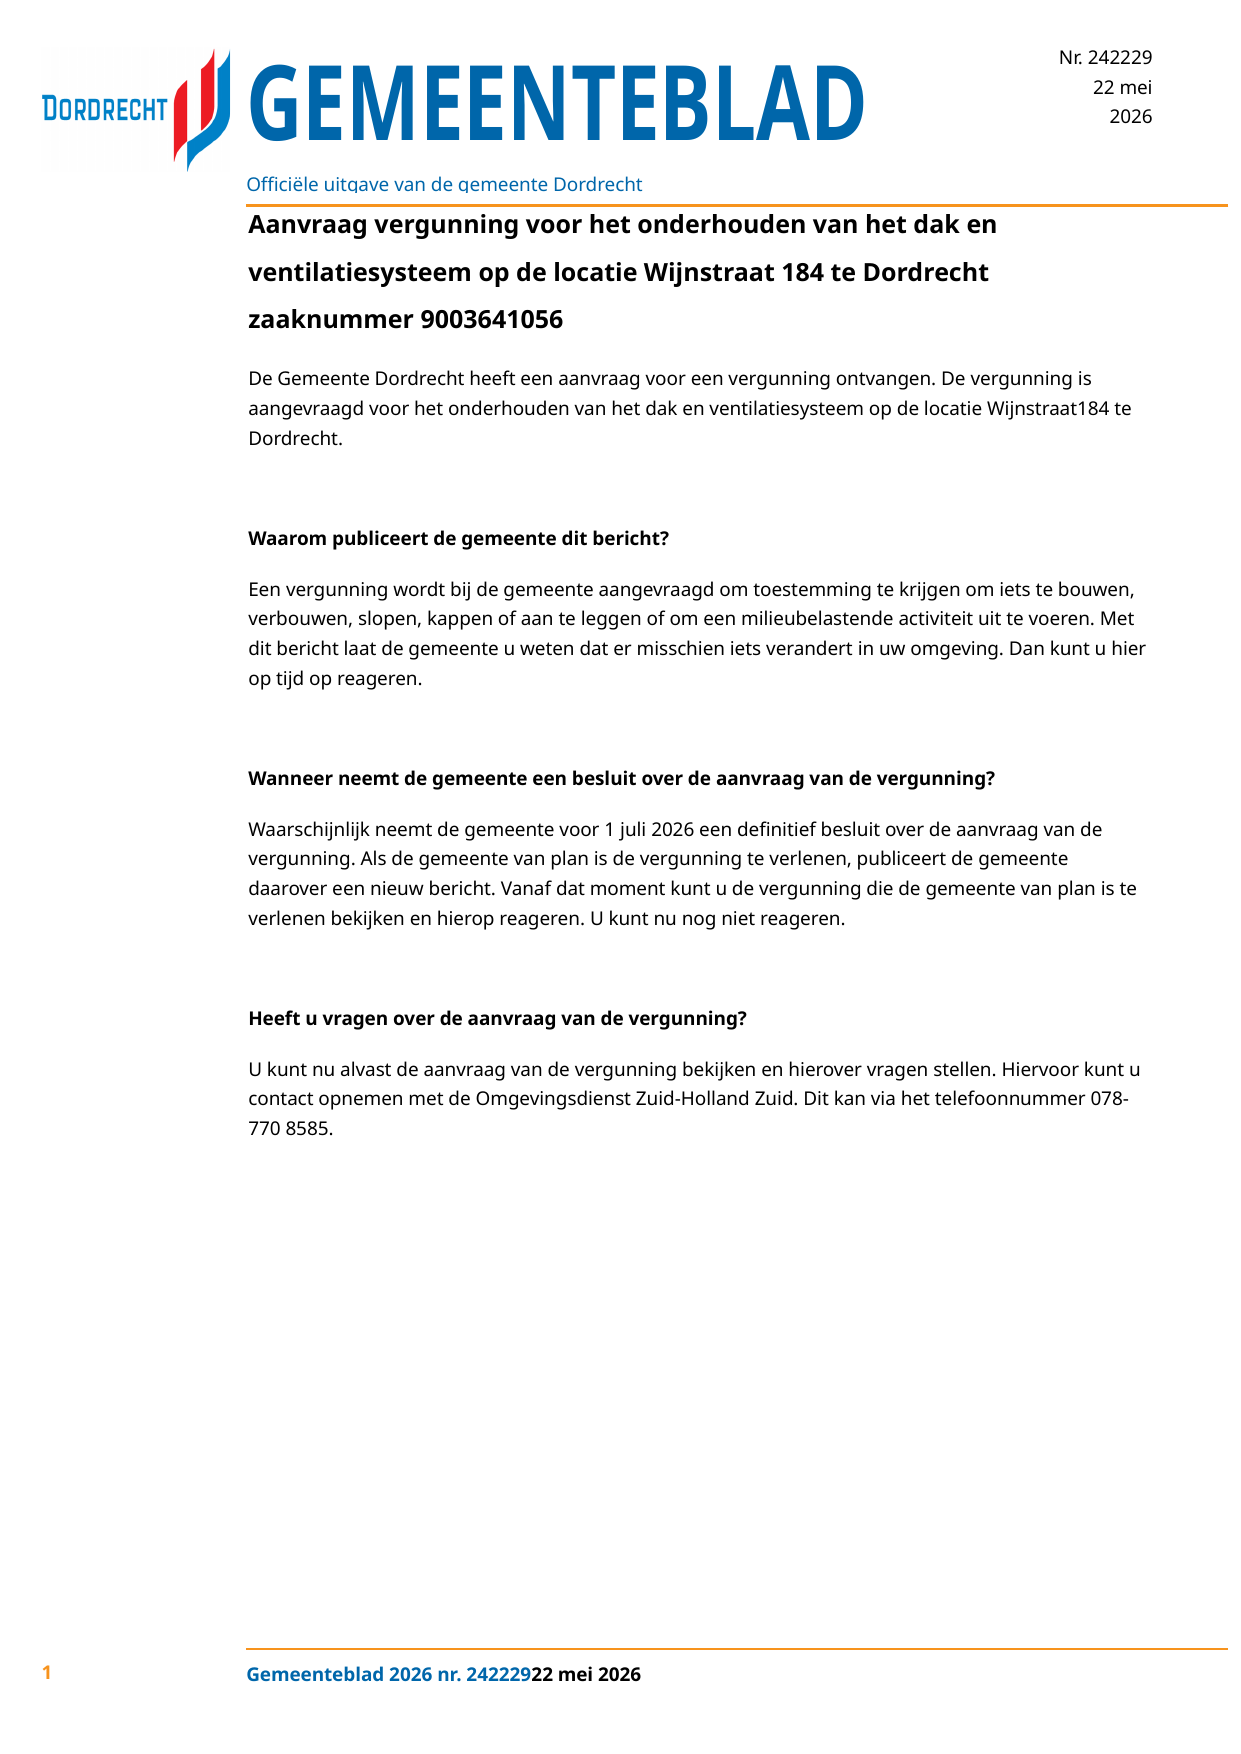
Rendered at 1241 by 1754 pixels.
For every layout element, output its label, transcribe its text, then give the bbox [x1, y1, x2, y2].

text Waarom publiceert de gemeente dit bericht? [248, 526, 1152, 551]
text Wanneer neemt de gemeente een besluit over de aanvraag van de vergunning? [248, 766, 1152, 791]
text De Gemeente Dordrecht heeft een aanvraag voor een vergunning ontvangen. De vergunning is aangevraagd voor het onderhouden van het dak en ventilatiesysteem op de locatie Wijnstraat184 te Dordrecht. [248, 366, 1152, 450]
picture [41, 47, 231, 172]
text Aanvraag vergunning voor het onderhouden van het dak en ventilatiesysteem op de locatie Wijnstraat 184 te Dordrecht zaaknummer 9003641056 [248, 207, 1152, 336]
text Een vergunning wordt bij de gemeente aangevraagd om toestemming te krijgen om iets te bouwen, verbouwen, slopen, kappen of aan te leggen of om een milieubelastende activiteit uit te voeren. Met dit bericht laat de gemeente u weten dat er misschien iets verandert in uw omgeving. Dan kunt u hier op tijd op reageren. [248, 576, 1152, 690]
text Waarschijnlijk neemt de gemeente voor 1 juli 2026 een definitief besluit over de aanvraag van de vergunning. Als de gemeente van plan is de vergunning te verlenen, publiceert de gemeente daarover een nieuw bericht. Vanaf dat moment kunt u de vergunning die de gemeente van plan is te verlenen bekijken en hierop reageren. U kunt nu nog niet reageren. [248, 816, 1152, 930]
text Heeft u vragen over de aanvraag van de vergunning? [248, 1006, 1152, 1031]
text U kunt nu alvast de aanvraag van de vergunning bekijken en hierover vragen stellen. Hiervoor kunt u contact opnemen met de Omgevingsdienst Zuid-Holland Zuid. Dit kan via het telefoonnummer 078-770 8585. [248, 1056, 1152, 1141]
